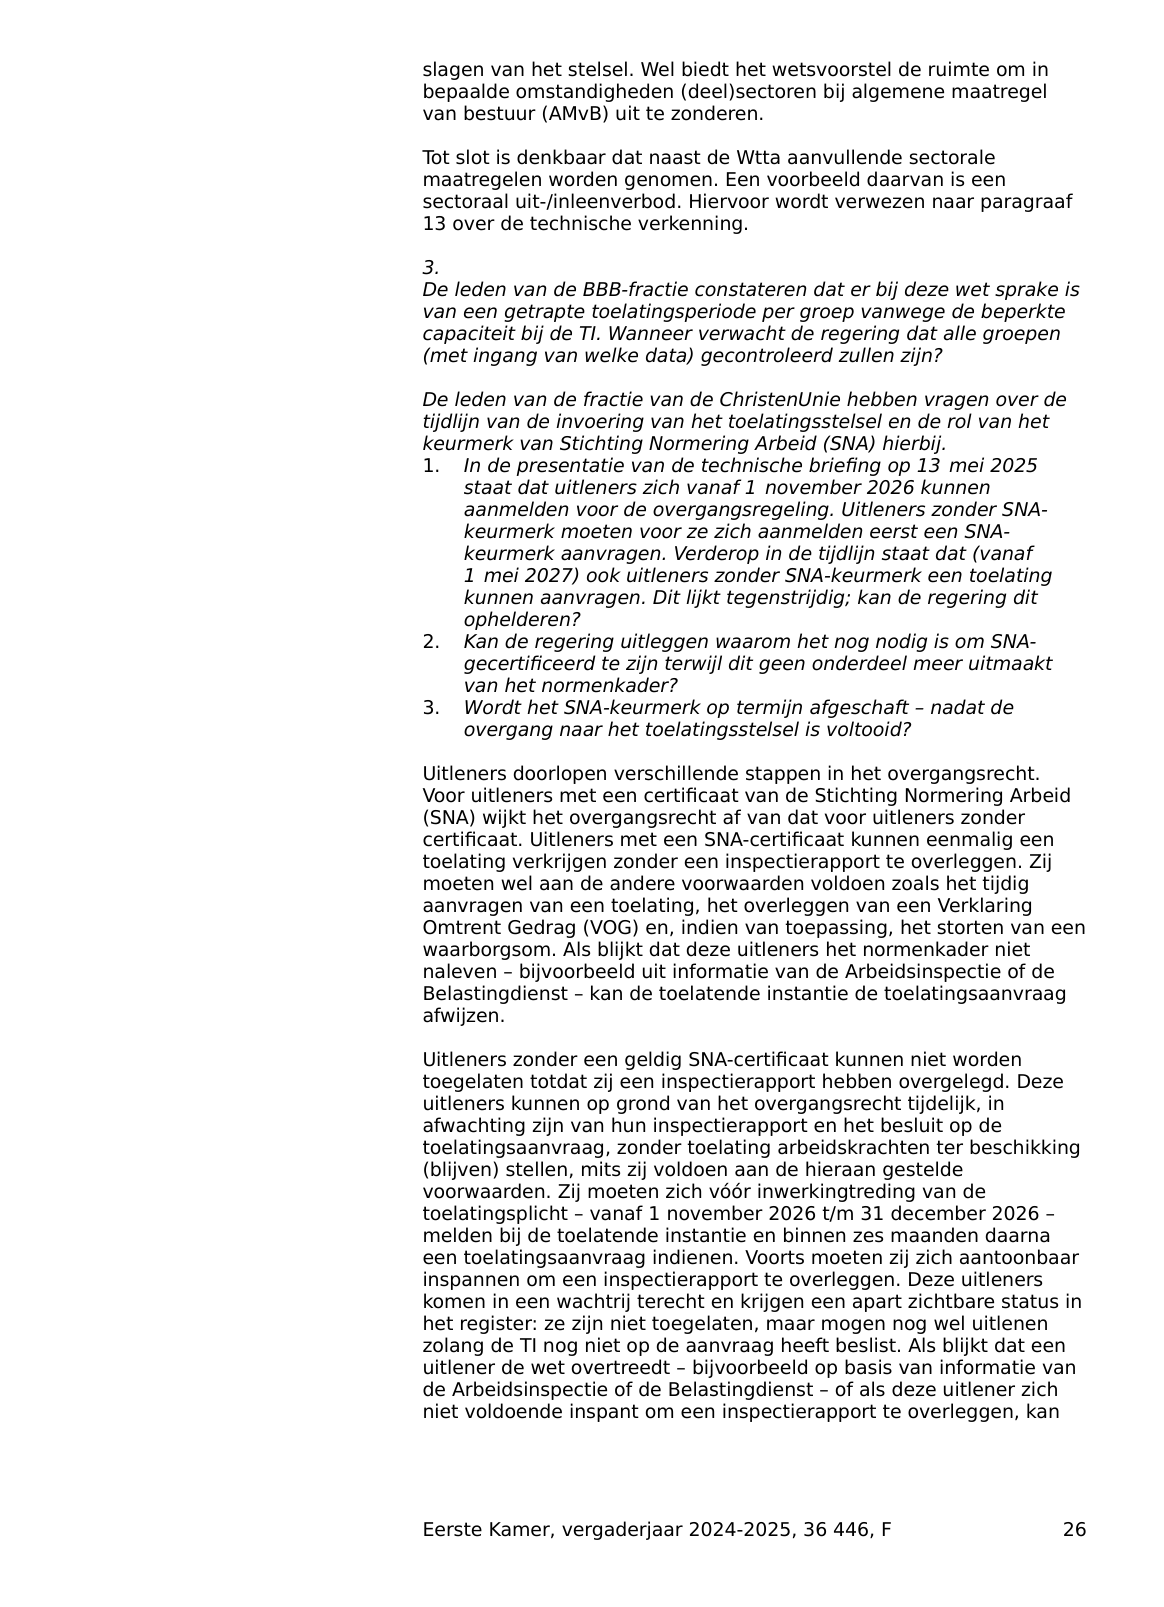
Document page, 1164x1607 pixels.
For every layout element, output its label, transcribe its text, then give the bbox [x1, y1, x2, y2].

text De leden van de BBB-fractie constateren dat er bij deze wet sprake is van een getrapte toelatingsperiode per groep vanwege de beperkte capaciteit bij de TI. Wanneer verwacht de regering dat alle groepen (met ingang van welke data) gecontroleerd zullen zijn? [422, 279, 1087, 367]
text 3. Wordt het SNA-keurmerk op termijn afgeschaft – nadat de overgang naar het toelatingsstelsel is voltooid? [422, 697, 1087, 741]
text slagen van het stelsel. Wel biedt het wetsvoorstel de ruimte om in bepaalde omstandigheden (deel)sectoren bij algemene maatregel van bestuur (AMvB) uit te zonderen. [422, 59, 1087, 125]
text 2. Kan de regering uitleggen waarom het nog nodig is om SNA-gecertificeerd te zijn terwijl dit geen onderdeel meer uitmaakt van het normenkader? [422, 631, 1087, 697]
text 1. In de presentatie van de technische briefing op 13 mei 2025 staat dat uitleners zich vanaf 1 november 2026 kunnen aanmelden voor de overgangsregeling. Uitleners zonder SNA-keurmerk moeten voor ze zich aanmelden eerst een SNA-keurmerk aanvragen. Verderop in de tijdlijn staat dat (vanaf 1 mei 2027) ook uitleners zonder SNA-keurmerk een toelating kunnen aanvragen. Dit lijkt tegenstrijdig; kan de regering dit ophelderen? [422, 455, 1087, 631]
text 3. [422, 257, 1087, 279]
text Uitleners zonder een geldig SNA-certificaat kunnen niet worden toegelaten totdat zij een inspectierapport hebben overgelegd. Deze uitleners kunnen op grond van het overgangsrecht tijdelijk, in afwachting zijn van hun inspectierapport en het besluit op de toelatingsaanvraag, zonder toelating arbeidskrachten ter beschikking (blijven) stellen, mits zij voldoen aan de hieraan gestelde voorwaarden. Zij moeten zich vóór inwerkingtreding van de toelatingsplicht – vanaf 1 november 2026 t/m 31 december 2026 – melden bij de toelatende instantie en binnen zes maanden daarna een toelatingsaanvraag indienen. Voorts moeten zij zich aantoonbaar inspannen om een inspectierapport te overleggen. Deze uitleners komen in een wachtrij terecht en krijgen een apart zichtbare status in het register: ze zijn niet toegelaten, maar mogen nog wel uitlenen zolang de TI nog niet op de aanvraag heeft beslist. Als blijkt dat een uitlener de wet overtreedt – bijvoorbeeld op basis van informatie van de Arbeidsinspectie of de Belastingdienst – of als deze uitlener zich niet voldoende inspant om een inspectierapport te overleggen, kan [422, 1049, 1087, 1423]
text Tot slot is denkbaar dat naast de Wtta aanvullende sectorale maatregelen worden genomen. Een voorbeeld daarvan is een sectoraal uit-/inleenverbod. Hiervoor wordt verwezen naar paragraaf 13 over de technische verkenning. [422, 147, 1087, 235]
text Uitleners doorlopen verschillende stappen in het overgangsrecht. Voor uitleners met een certificaat van de Stichting Normering Arbeid (SNA) wijkt het overgangsrecht af van dat voor uitleners zonder certificaat. Uitleners met een SNA-certificaat kunnen eenmalig een toelating verkrijgen zonder een inspectierapport te overleggen. Zij moeten wel aan de andere voorwaarden voldoen zoals het tijdig aanvragen van een toelating, het overleggen van een Verklaring Omtrent Gedrag (VOG) en, indien van toepassing, het storten van een waarborgsom. Als blijkt dat deze uitleners het normenkader niet naleven – bijvoorbeeld uit informatie van de Arbeidsinspectie of de Belastingdienst – kan de toelatende instantie de toelatingsaanvraag afwijzen. [422, 763, 1087, 1027]
text De leden van de fractie van de ChristenUnie hebben vragen over de tijdlijn van de invoering van het toelatingsstelsel en de rol van het keurmerk van Stichting Normering Arbeid (SNA) hierbij. [422, 389, 1087, 455]
